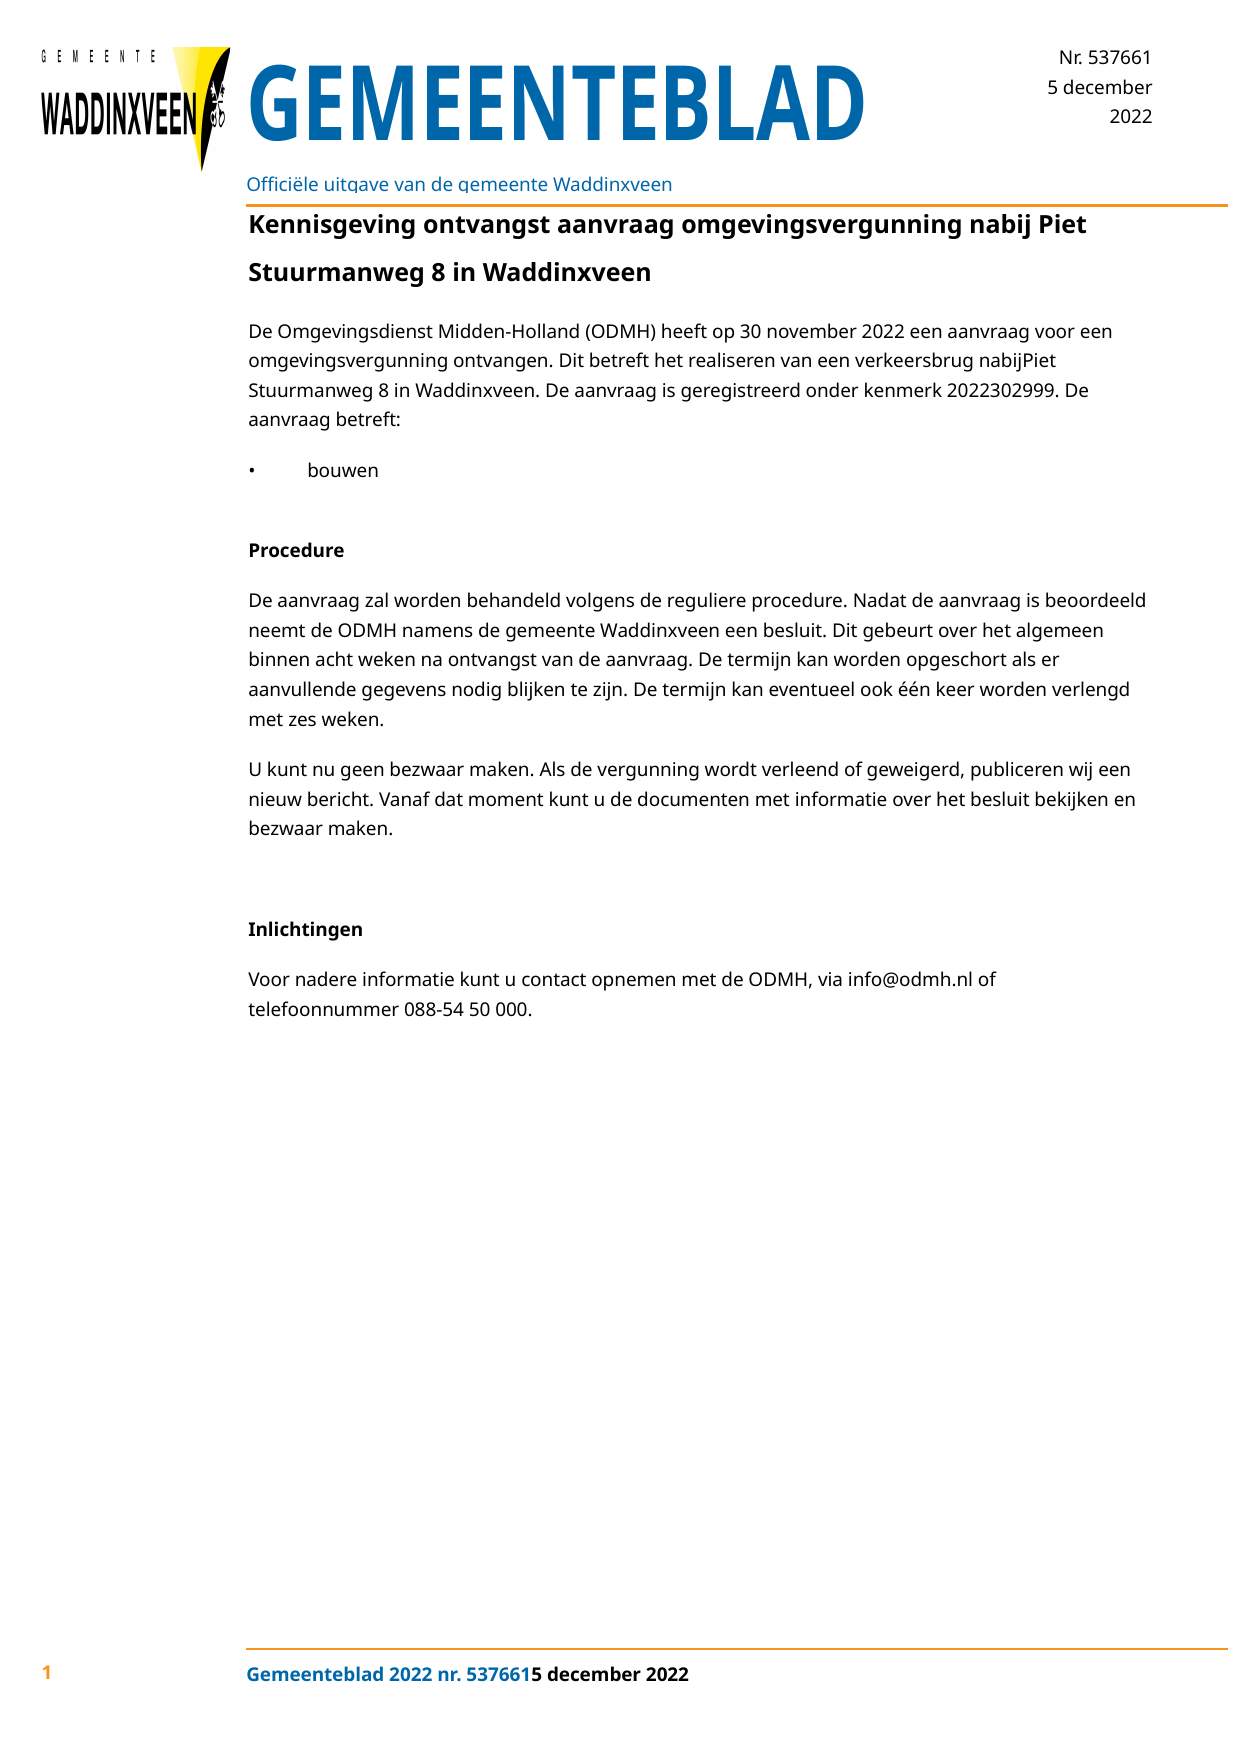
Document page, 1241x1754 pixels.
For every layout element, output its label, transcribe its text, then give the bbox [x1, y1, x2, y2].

picture [41, 47, 231, 172]
list bouwen [248, 457, 1152, 483]
text De aanvraag zal worden behandeld volgens de reguliere procedure. Nadat de aanvraag is beoordeeld neemt de ODMH namens de gemeente Waddinxveen een besluit. Dit gebeurt over het algemeen binnen acht weken na ontvangst van de aanvraag. De termijn kan worden opgeschort als er aanvullende gegevens nodig blijken te zijn. De termijn kan eventueel ook één keer worden verlengd met zes weken. [248, 587, 1152, 732]
text Kennisgeving ontvangst aanvraag omgevingsvergunning nabij Piet Stuurmanweg 8 in Waddinxveen [248, 207, 1152, 288]
text Voor nadere informatie kunt u contact opnemen met de ODMH, via info@odmh.nl of telefoonnummer 088-54 50 000. [248, 967, 1152, 1022]
text Inlichtingen [248, 916, 1152, 942]
text Procedure [248, 537, 1152, 563]
text U kunt nu geen bezwaar maken. Als de vergunning wordt verleend of geweigerd, publiceren wij een nieuw bericht. Vanaf dat moment kunt u de documenten met informatie over het besluit bekijken en bezwaar maken. [248, 756, 1152, 841]
text De Omgevingsdienst Midden-Holland (ODMH) heeft op 30 november 2022 een aanvraag voor een omgevingsvergunning ontvangen. Dit betreft het realiseren van een verkeersbrug nabijPiet Stuurmanweg 8 in Waddinxveen. De aanvraag is geregistreerd onder kenmerk 2022302999. De aanvraag betreft: [248, 318, 1152, 432]
